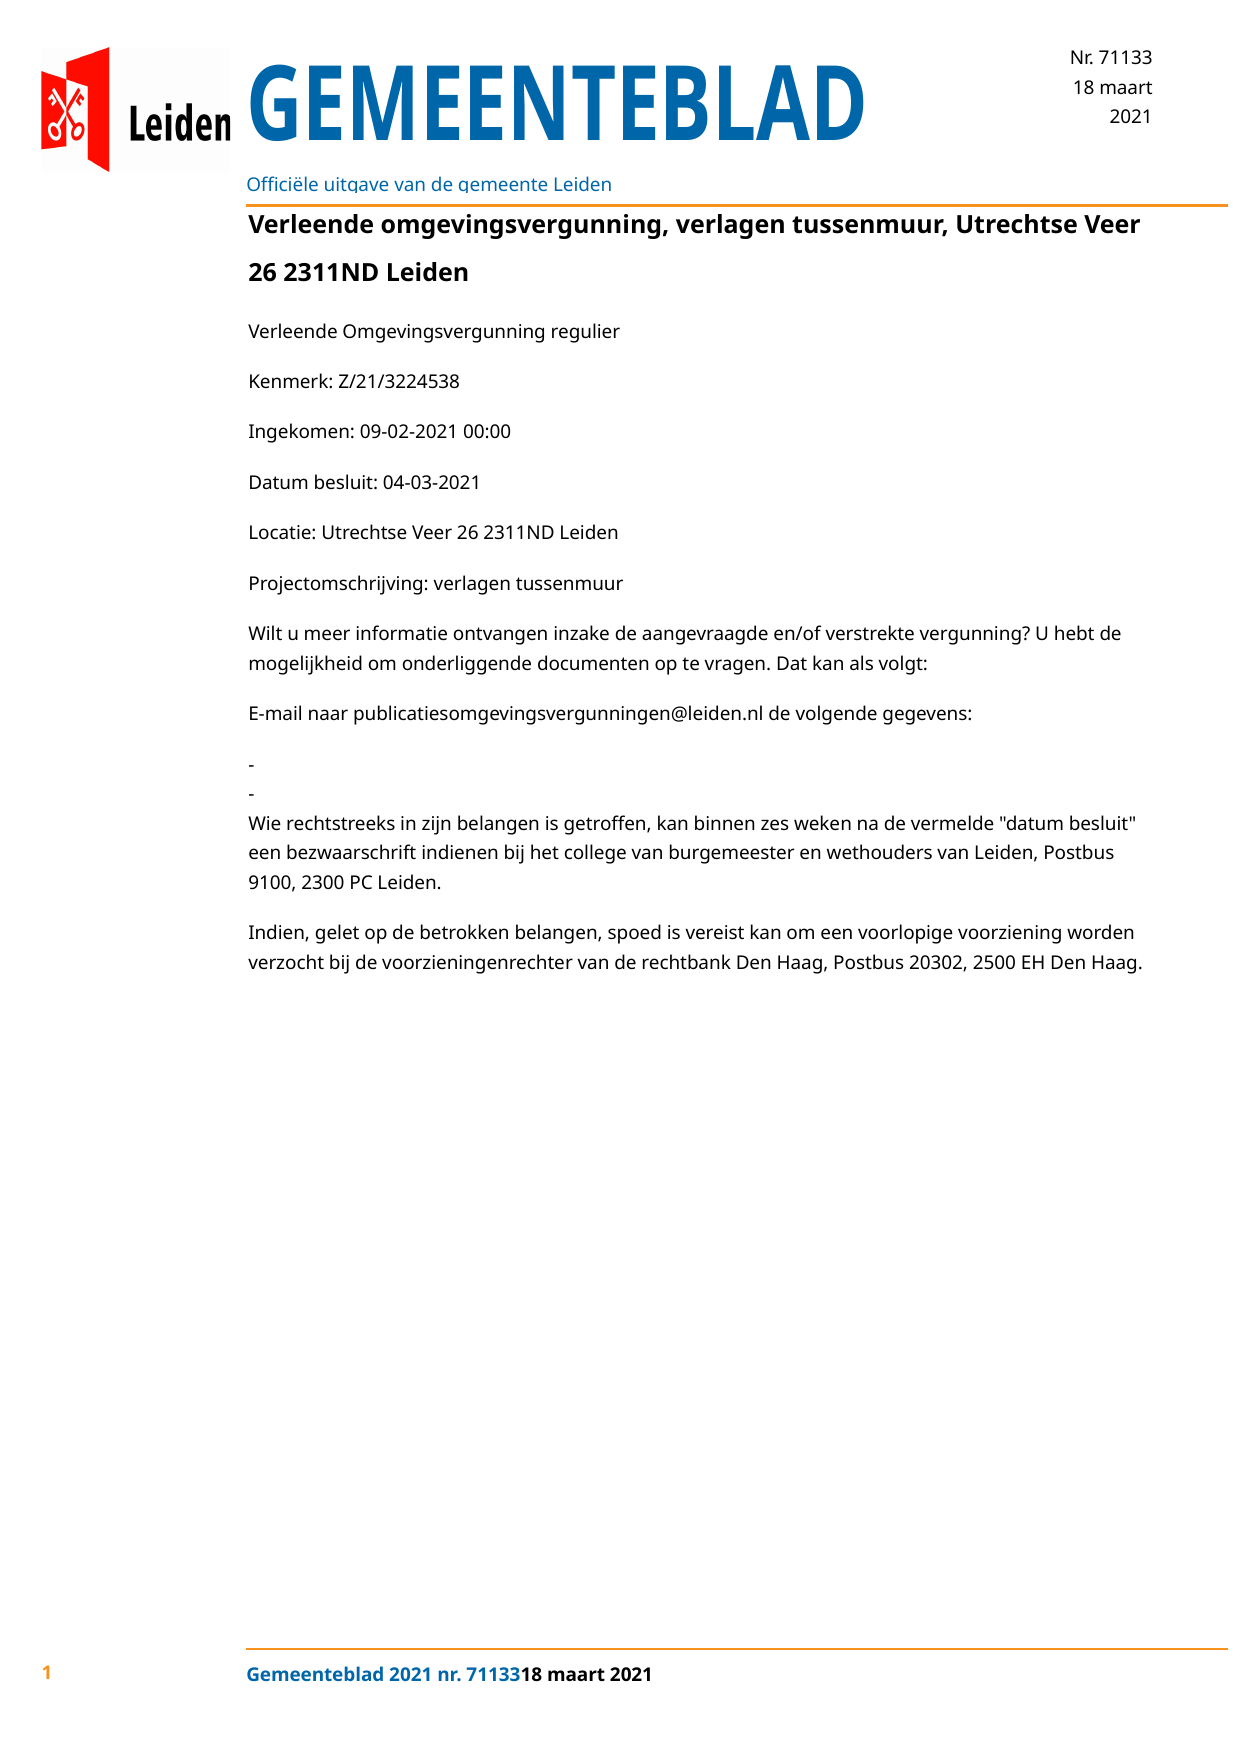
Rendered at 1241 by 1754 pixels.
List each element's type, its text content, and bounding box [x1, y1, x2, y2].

text Indien, gelet op de betrokken belangen, spoed is vereist kan om een voorlopige voorziening worden verzocht bij de voorzieningenrechter van de rechtbank Den Haag, Postbus 20302, 2500 EH Den Haag. [248, 919, 1152, 975]
text Verleende omgevingsvergunning, verlagen tussenmuur, Utrechtse Veer 26 2311ND Leiden [248, 207, 1152, 288]
text Ingekomen: 09-02-2021 00:00 [248, 419, 1152, 444]
text E-mail naar publicatiesomgevingsvergunningen@leiden.nl de volgende gegevens: [248, 700, 1152, 726]
text Datum besluit: 04-03-2021 [248, 469, 1152, 495]
text Wilt u meer informatie ontvangen inzake de aangevraagde en/of verstrekte vergunning? U hebt de mogelijkheid om onderliggende documenten op te vragen. Dat kan als volgt: [248, 620, 1152, 676]
text Projectomschrijving: verlagen tussenmuur [248, 570, 1152, 596]
text Kenmerk: Z/21/3224538 [248, 368, 1152, 394]
text Locatie: Utrechtse Veer 26 2311ND Leiden [248, 519, 1152, 545]
text Wie rechtstreeks in zijn belangen is getroffen, kan binnen zes weken na de vermelde "datum besluit" een bezwaarschrift indienen bij het college van burgemeester en wethouders van Leiden, Postbus 9100, 2300 PC Leiden. [248, 810, 1152, 895]
picture [41, 47, 231, 172]
text Verleende Omgevingsvergunning regulier [248, 318, 1152, 344]
